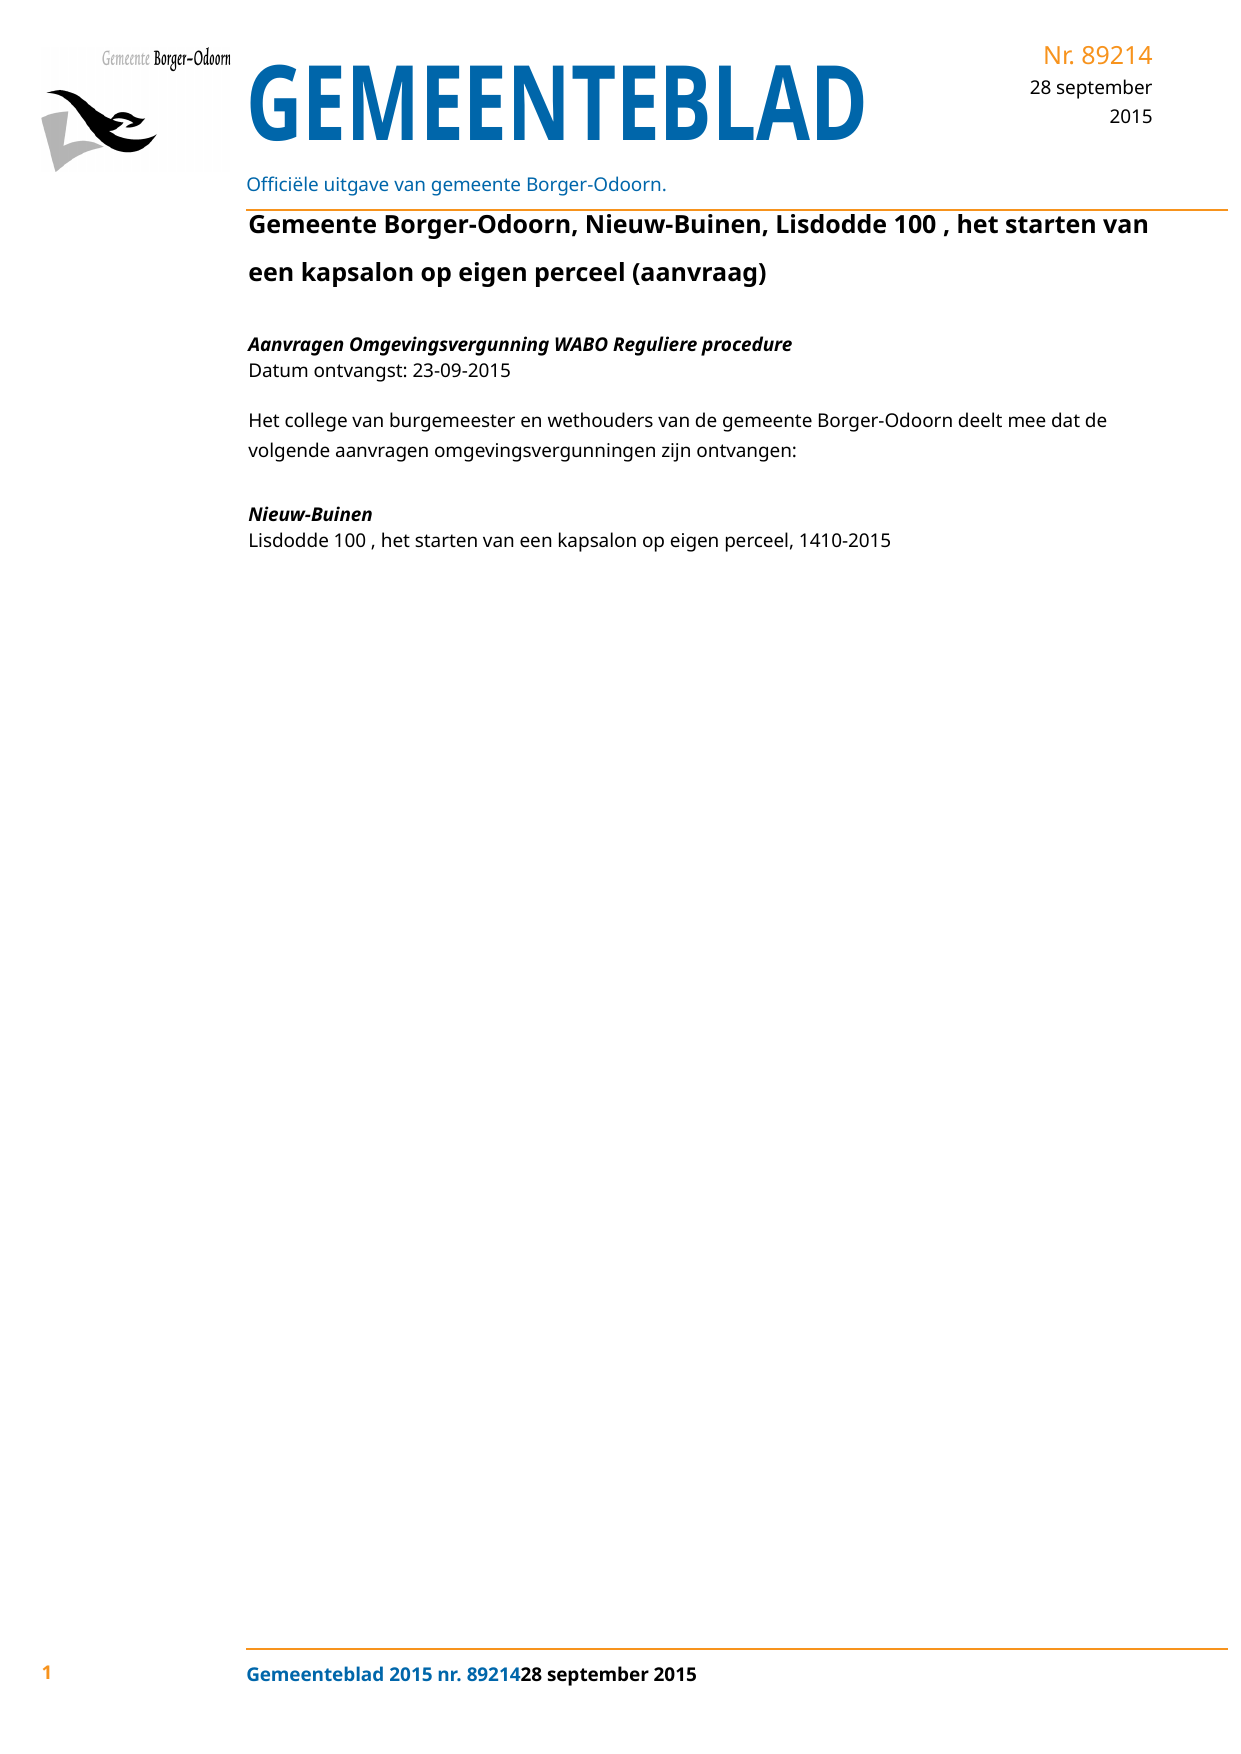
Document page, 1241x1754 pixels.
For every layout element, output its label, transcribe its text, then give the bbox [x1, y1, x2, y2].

text Nieuw-Buinen [248, 501, 1152, 527]
text Lisdodde 100 , het starten van een kapsalon op eigen perceel, 1410-2015 [248, 527, 1152, 553]
text Aanvragen Omgevingsvergunning WABO Reguliere procedure [248, 331, 1152, 357]
text Het college van burgemeester en wethouders van de gemeente Borger-Odoorn deelt mee dat de volgende aanvragen omgevingsvergunningen zijn ontvangen: [248, 408, 1152, 463]
text Gemeente Borger-Odoorn, Nieuw-Buinen, Lisdodde 100 , het starten van een kapsalon op eigen perceel (aanvraag) [248, 211, 1152, 288]
picture [41, 47, 231, 172]
text Datum ontvangst: 23-09-2015 [248, 357, 1152, 383]
